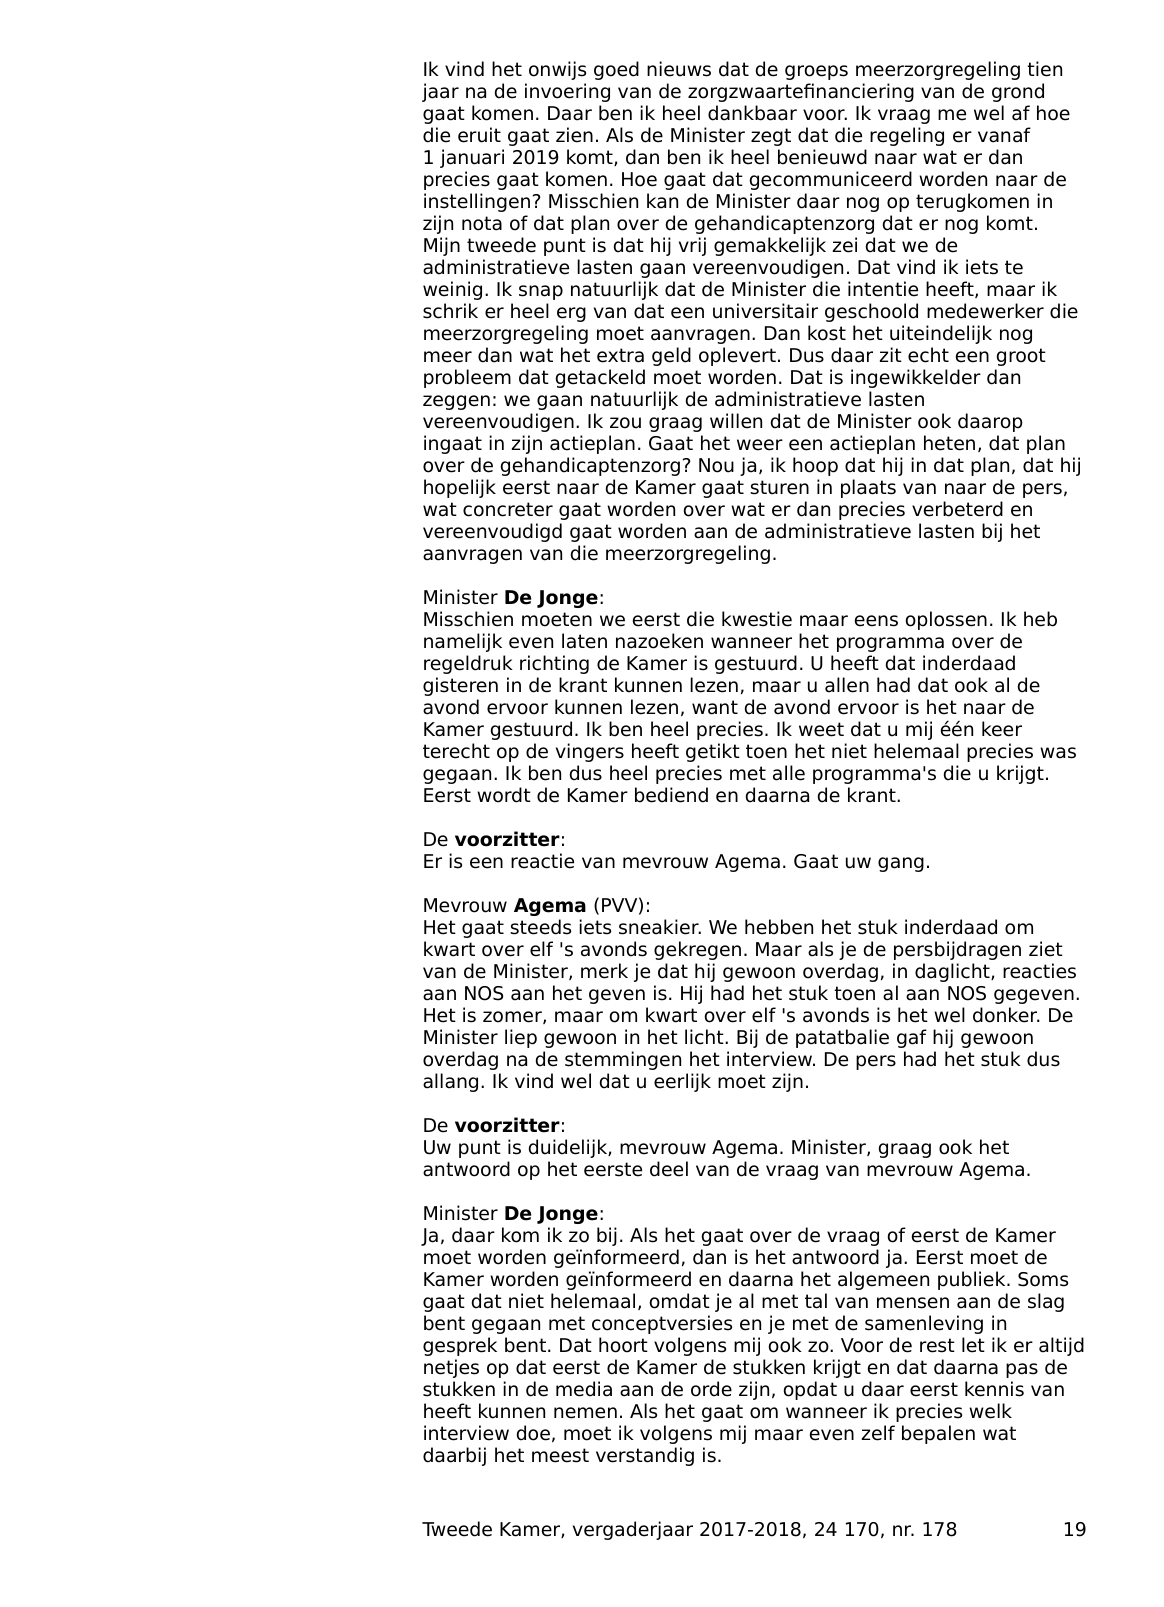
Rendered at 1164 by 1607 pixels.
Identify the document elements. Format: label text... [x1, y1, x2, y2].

text Ik vind het onwijs goed nieuws dat de groeps meerzorgregeling tien jaar na de invoering van de zorgzwaartefinanciering van de grond gaat komen. Daar ben ik heel dankbaar voor. Ik vraag me wel af hoe die eruit gaat zien. Als de Minister zegt dat die regeling er vanaf 1 januari 2019 komt, dan ben ik heel benieuwd naar wat er dan precies gaat komen. Hoe gaat dat gecommuniceerd worden naar de instellingen? Misschien kan de Minister daar nog op terugkomen in zijn nota of dat plan over de gehandicaptenzorg dat er nog komt. [422, 59, 1087, 235]
text Er is een reactie van mevrouw Agema. Gaat uw gang. [422, 851, 1087, 873]
text Het gaat steeds iets sneakier. We hebben het stuk inderdaad om kwart over elf 's avonds gekregen. Maar als je de persbijdragen ziet van de Minister, merk je dat hij gewoon overdag, in daglicht, reacties aan NOS aan het geven is. Hij had het stuk toen al aan NOS gegeven. Het is zomer, maar om kwart over elf 's avonds is het wel donker. De Minister liep gewoon in het licht. Bij de patatbalie gaf hij gewoon overdag na de stemmingen het interview. De pers had het stuk dus allang. Ik vind wel dat u eerlijk moet zijn. [422, 917, 1087, 1093]
text Mijn tweede punt is dat hij vrij gemakkelijk zei dat we de administratieve lasten gaan vereenvoudigen. Dat vind ik iets te weinig. Ik snap natuurlijk dat de Minister die intentie heeft, maar ik schrik er heel erg van dat een universitair geschoold medewerker die meerzorgregeling moet aanvragen. Dan kost het uiteindelijk nog meer dan wat het extra geld oplevert. Dus daar zit echt een groot probleem dat getackeld moet worden. Dat is ingewikkelder dan zeggen: we gaan natuurlijk de administratieve lasten vereenvoudigen. Ik zou graag willen dat de Minister ook daarop ingaat in zijn actieplan. Gaat het weer een actieplan heten, dat plan over de gehandicaptenzorg? Nou ja, ik hoop dat hij in dat plan, dat hij hopelijk eerst naar de Kamer gaat sturen in plaats van naar de pers, wat concreter gaat worden over wat er dan precies verbeterd en vereenvoudigd gaat worden aan de administratieve lasten bij het aanvragen van die meerzorgregeling. [422, 235, 1087, 564]
text Misschien moeten we eerst die kwestie maar eens oplossen. Ik heb namelijk even laten nazoeken wanneer het programma over de regeldruk richting de Kamer is gestuurd. U heeft dat inderdaad gisteren in de krant kunnen lezen, maar u allen had dat ook al de avond ervoor kunnen lezen, want de avond ervoor is het naar de Kamer gestuurd. Ik ben heel precies. Ik weet dat u mij één keer terecht op de vingers heeft getikt toen het niet helemaal precies was gegaan. Ik ben dus heel precies met alle programma's die u krijgt. Eerst wordt de Kamer bediend en daarna de krant. [422, 609, 1087, 807]
text Ja, daar kom ik zo bij. Als het gaat over de vraag of eerst de Kamer moet worden geïnformeerd, dan is het antwoord ja. Eerst moet de Kamer worden geïnformeerd en daarna het algemeen publiek. Soms gaat dat niet helemaal, omdat je al met tal van mensen aan de slag bent gegaan met conceptversies en je met de samenleving in gesprek bent. Dat hoort volgens mij ook zo. Voor de rest let ik er altijd netjes op dat eerst de Kamer de stukken krijgt en dat daarna pas de stukken in de media aan de orde zijn, opdat u daar eerst kennis van heeft kunnen nemen. Als het gaat om wanneer ik precies welk interview doe, moet ik volgens mij maar even zelf bepalen wat daarbij het meest verstandig is. [422, 1225, 1087, 1467]
text Minister De Jonge: [422, 587, 1087, 609]
text Mevrouw Agema (PVV): [422, 895, 1087, 917]
text De voorzitter: [422, 829, 1087, 851]
text De voorzitter: [422, 1115, 1087, 1137]
text Minister De Jonge: [422, 1203, 1087, 1225]
text Uw punt is duidelijk, mevrouw Agema. Minister, graag ook het antwoord op het eerste deel van de vraag van mevrouw Agema. [422, 1137, 1087, 1181]
